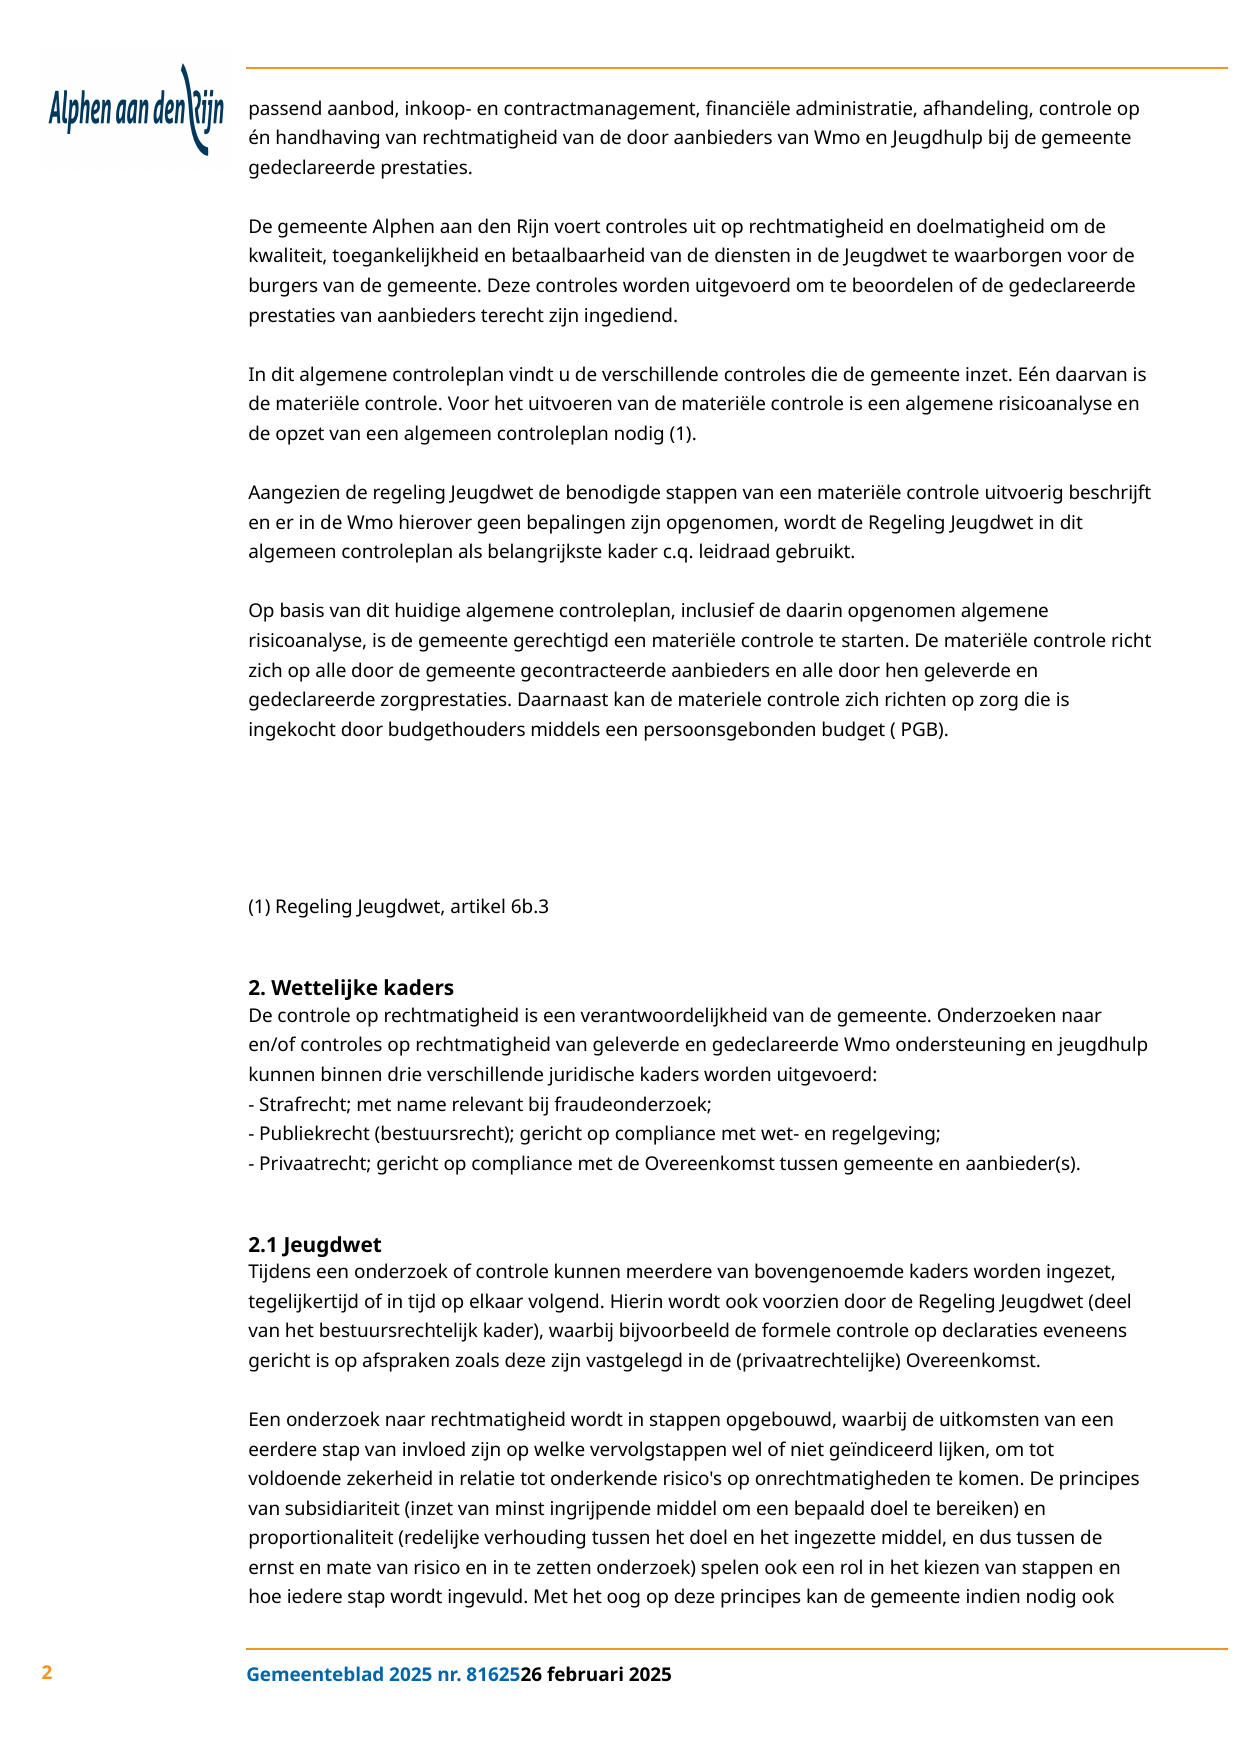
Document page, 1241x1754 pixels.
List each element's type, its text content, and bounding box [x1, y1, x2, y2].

text Een onderzoek naar rechtmatigheid wordt in stappen opgebouwd, waarbij de uitkomsten van een eerdere stap van invloed zijn op welke vervolgstappen wel of niet geïndiceerd lijken, om tot voldoende zekerheid in relatie tot onderkende risico's op onrechtmatigheden te komen. De principes van subsidiariteit (inzet van minst ingrijpende middel om een bepaald doel te bereiken) en proportionaliteit (redelijke verhouding tussen het doel en het ingezette middel, en dus tussen de ernst en mate van risico en in te zetten onderzoek) spelen ook een rol in het kiezen van stappen en hoe iedere stap wordt ingevuld. Met het oog op deze principes kan de gemeente indien nodig ook [248, 1406, 1152, 1609]
text Tijdens een onderzoek of controle kunnen meerdere van bovengenoemde kaders worden ingezet, tegelijkertijd of in tijd op elkaar volgend. Hierin wordt ook voorzien door de Regeling Jeugdwet (deel van het bestuursrechtelijk kader), waarbij bijvoorbeeld de formele controle op declaraties eveneens gericht is op afspraken zoals deze zijn vastgelegd in de (privaatrechtelijke) Overeenkomst. [248, 1258, 1152, 1373]
text (1) Regeling Jeugdwet, artikel 6b.3 [248, 893, 1152, 919]
text - Strafrecht; met name relevant bij fraudeonderzoek; [248, 1091, 1152, 1116]
text Aangezien de regeling Jeugdwet de benodigde stappen van een materiële controle uitvoerig beschrijft en er in de Wmo hierover geen bepalingen zijn opgenomen, wordt de Regeling Jeugdwet in dit algemeen controleplan als belangrijkste kader c.q. leidraad gebruikt. [248, 479, 1152, 564]
text De gemeente Alphen aan den Rijn voert controles uit op rechtmatigheid en doelmatigheid om de kwaliteit, toegankelijkheid en betaalbaarheid van de diensten in de Jeugdwet te waarborgen voor de burgers van de gemeente. Deze controles worden uitgevoerd om te beoordelen of de gedeclareerde prestaties van aanbieders terecht zijn ingediend. [248, 213, 1152, 328]
text - Publiekrecht (bestuursrecht); gericht op compliance met wet- en regelgeving; [248, 1120, 1152, 1146]
text 2. Wettelijke kaders [248, 973, 1152, 1002]
text In dit algemene controleplan vindt u de verschillende controles die de gemeente inzet. Eén daarvan is de materiële controle. Voor het uitvoeren van de materiële controle is een algemene risicoanalyse en de opzet van een algemeen controleplan nodig (1). [248, 361, 1152, 446]
text passend aanbod, inkoop- en contractmanagement, financiële administratie, afhandeling, controle op én handhaving van rechtmatigheid van de door aanbieders van Wmo en Jeugdhulp bij de gemeente gedeclareerde prestaties. [248, 95, 1152, 180]
picture [41, 47, 231, 172]
text De controle op rechtmatigheid is een verantwoordelijkheid van de gemeente. Onderzoeken naar en/of controles op rechtmatigheid van geleverde en gedeclareerde Wmo ondersteuning en jeugdhulp kunnen binnen drie verschillende juridische kaders worden uitgevoerd: [248, 1002, 1152, 1087]
text Op basis van dit huidige algemene controleplan, inclusief de daarin opgenomen algemene risicoanalyse, is de gemeente gerechtigd een materiële controle te starten. De materiële controle richt zich op alle door de gemeente gecontracteerde aanbieders en alle door hen geleverde en gedeclareerde zorgprestaties. Daarnaast kan de materiele controle zich richten op zorg die is ingekocht door budgethouders middels een persoonsgebonden budget ( PGB). [248, 598, 1152, 742]
text - Privaatrecht; gericht op compliance met de Overeenkomst tussen gemeente en aanbieder(s). [248, 1150, 1152, 1176]
text 2.1 Jeugdwet [248, 1230, 1152, 1258]
